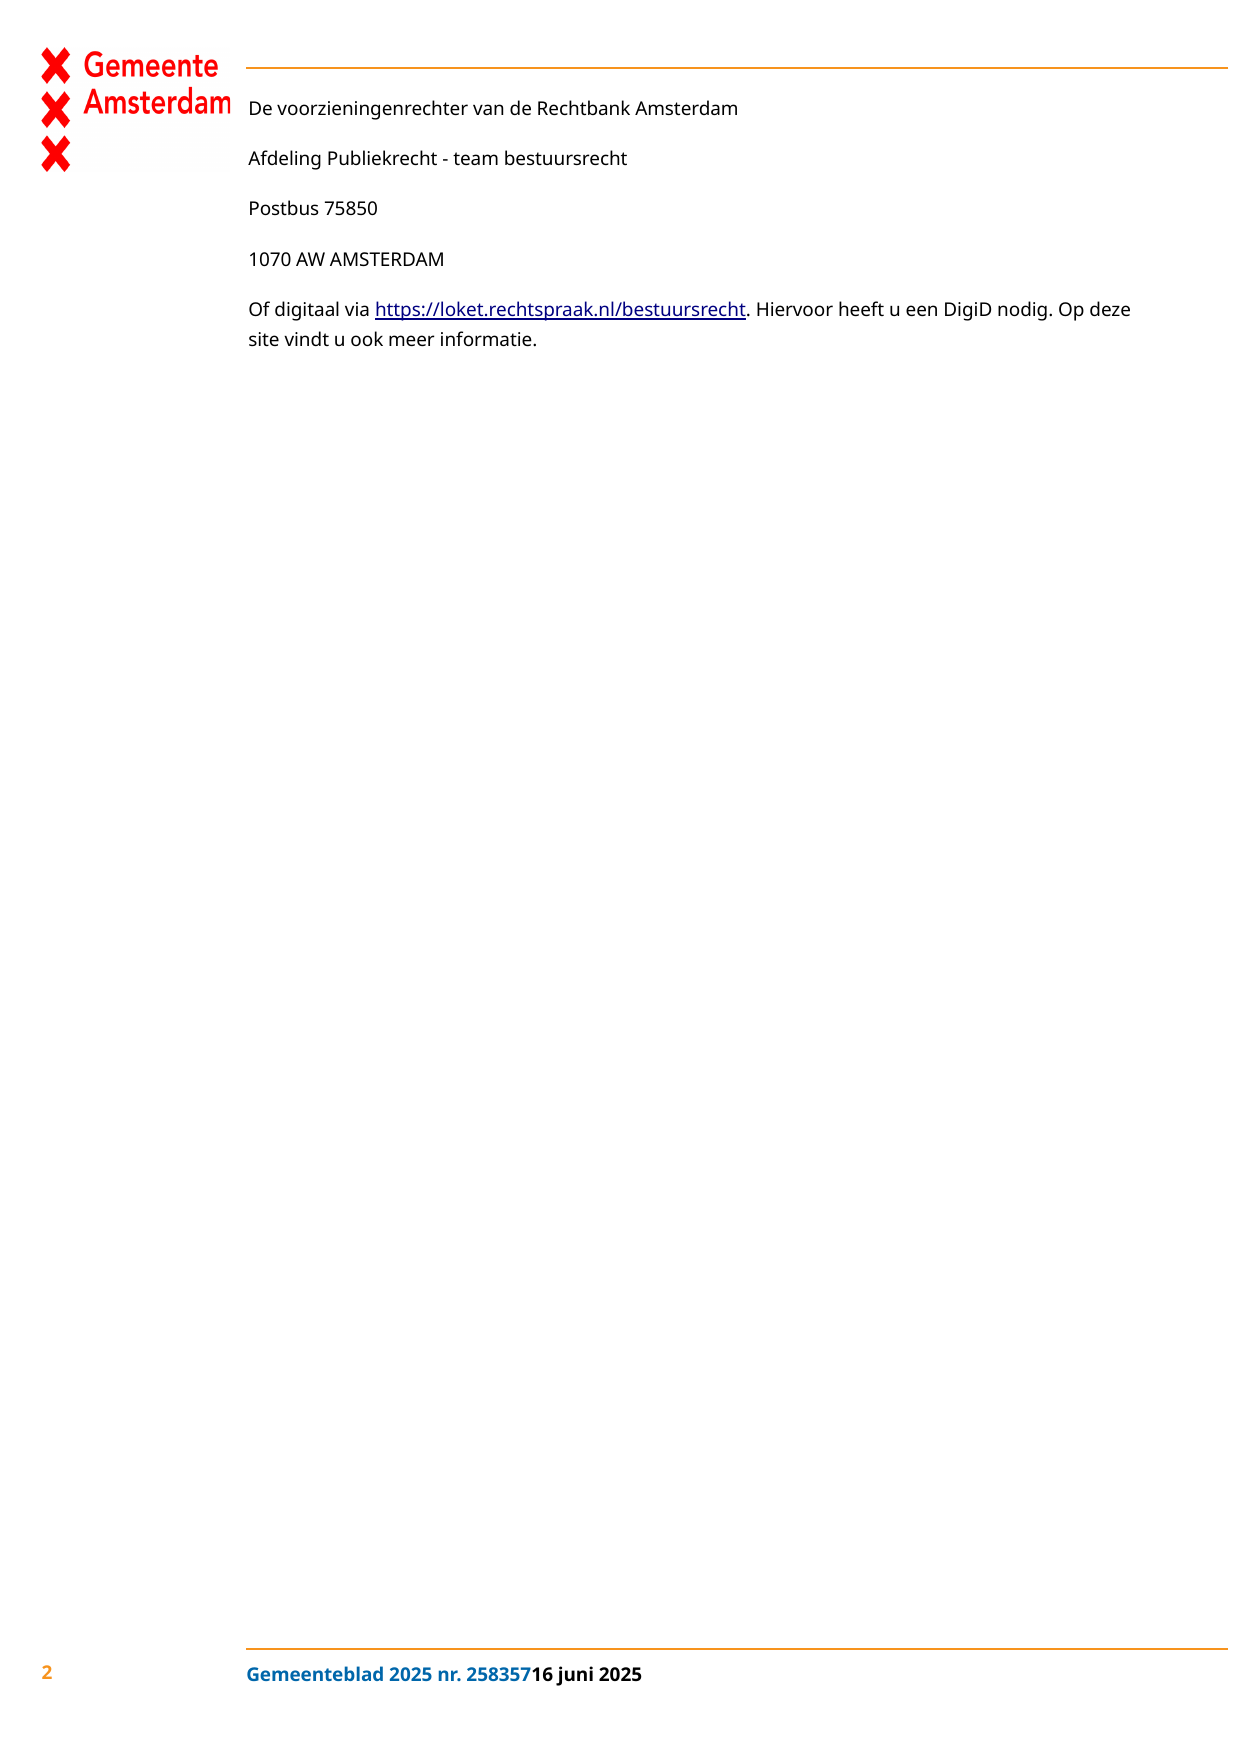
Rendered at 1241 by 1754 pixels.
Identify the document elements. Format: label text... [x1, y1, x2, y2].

picture [41, 47, 231, 172]
text 1070 AW AMSTERDAM [248, 246, 1152, 272]
text Of digitaal via https://loket.rechtspraak.nl/bestuursrecht. Hiervoor heeft u een DigiD nodig. Op deze site vindt u ook meer informatie. [248, 296, 1152, 352]
text Postbus 75850 [248, 196, 1152, 221]
text De voorzieningenrechter van de Rechtbank Amsterdam [248, 95, 1152, 121]
text Afdeling Publiekrecht - team bestuursrecht [248, 145, 1152, 171]
